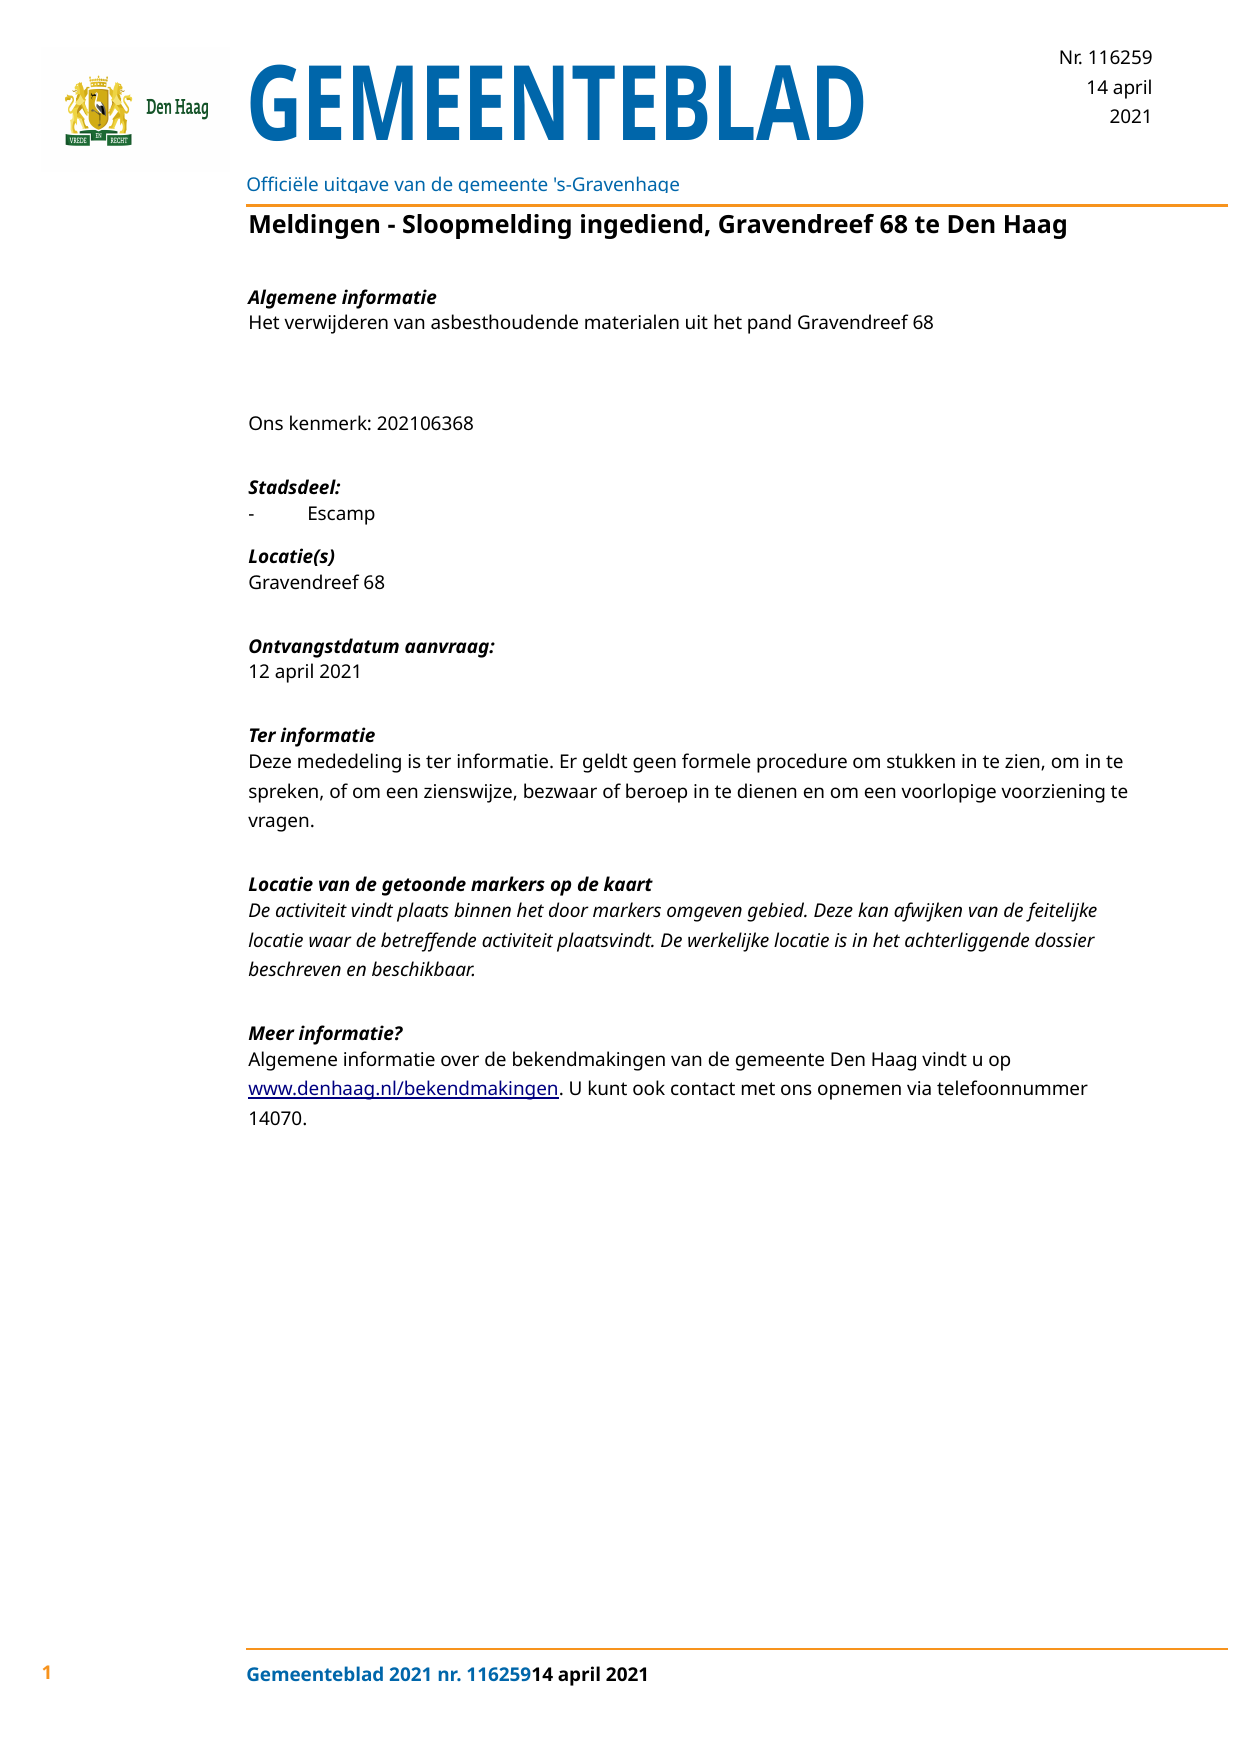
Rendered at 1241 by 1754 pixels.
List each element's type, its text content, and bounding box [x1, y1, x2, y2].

text Stadsdeel: [248, 474, 1152, 500]
text Meldingen - Sloopmelding ingediend, Gravendreef 68 te Den Haag [248, 207, 1152, 241]
text Locatie van de getoonde markers op de kaart [248, 871, 1152, 897]
text 12 april 2021 [248, 659, 1152, 684]
text De activiteit vindt plaats binnen het door markers omgeven gebied. Deze kan afwijken van de feitelijke locatie waar de betreffende activiteit plaatsvindt. De werkelijke locatie is in het achterliggende dossier beschreven en beschikbaar. [248, 897, 1152, 982]
text Gravendreef 68 [248, 569, 1152, 595]
text Ons kenmerk: 202106368 [248, 410, 1152, 436]
picture [41, 47, 231, 172]
text Ontvangstdatum aanvraag: [248, 633, 1152, 659]
text Algemene informatie over de bekendmakingen van de gemeente Den Haag vindt u op www.denhaag.nl/bekendmakingen. U kunt ook contact met ons opnemen via telefoonnummer 14070. [248, 1046, 1152, 1131]
text Ter informatie [248, 723, 1152, 748]
text Locatie(s) [248, 543, 1152, 569]
text Het verwijderen van asbesthoudende materialen uit het pand Gravendreef 68 [248, 309, 1152, 335]
text Algemene informatie [248, 284, 1152, 309]
list Escamp [248, 500, 1152, 526]
text Deze mededeling is ter informatie. Er geldt geen formele procedure om stukken in te zien, om in te spreken, of om een zienswijze, bezwaar of beroep in te dienen en om een voorlopige voorziening te vragen. [248, 748, 1152, 833]
text Meer informatie? [248, 1020, 1152, 1046]
